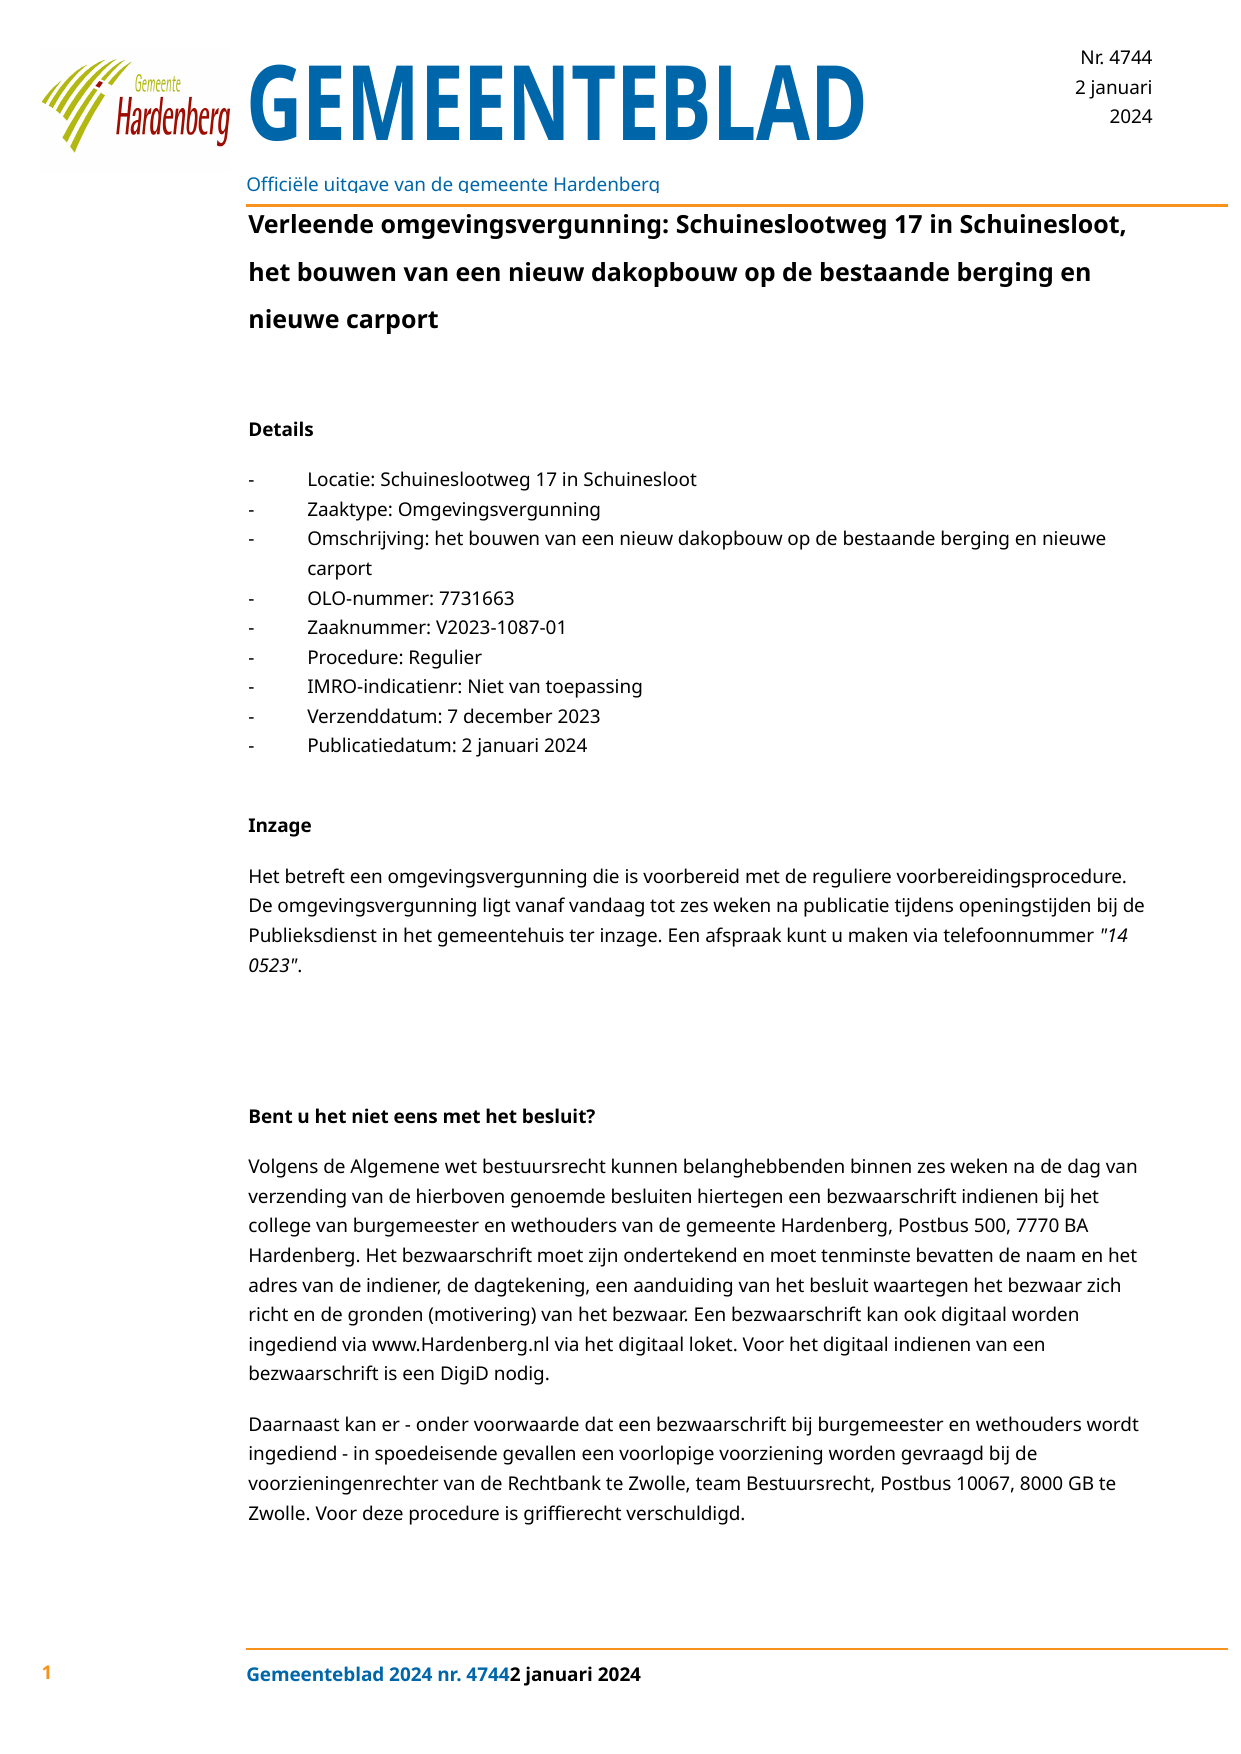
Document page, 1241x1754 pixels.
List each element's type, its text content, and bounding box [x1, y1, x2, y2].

list Locatie: Schuineslootweg 17 in Schuinesloot [248, 466, 1152, 492]
list Publicatiedatum: 2 januari 2024 [248, 733, 1152, 758]
list Procedure: Regulier [248, 644, 1152, 669]
list IMRO-indicatienr: Niet van toepassing [248, 673, 1152, 699]
text Details [248, 416, 1152, 442]
text Daarnaast kan er - onder voorwaarde dat een bezwaarschrift bij burgemeester en wethouders wordt ingediend - in spoedeisende gevallen een voorlopige voorziening worden gevraagd bij de voorzieningenrechter van de Rechtbank te Zwolle, team Bestuursrecht, Postbus 10067, 8000 GB te Zwolle. Voor deze procedure is griffierecht verschuldigd. [248, 1411, 1152, 1525]
list Zaaktype: Omgevingsvergunning [248, 496, 1152, 522]
picture [41, 47, 231, 172]
text Verleende omgevingsvergunning: Schuineslootweg 17 in Schuinesloot, het bouwen van een nieuw dakopbouw op de bestaande berging en nieuwe carport [248, 207, 1152, 336]
text Bent u het niet eens met het besluit? [248, 1103, 1152, 1129]
list Verzenddatum: 7 december 2023 [248, 703, 1152, 729]
text Het betreft een omgevingsvergunning die is voorbereid met de reguliere voorbereidingsprocedure. De omgevingsvergunning ligt vanaf vandaag tot zes weken na publicatie tijdens openingstijden bij de Publieksdienst in het gemeentehuis ter inzage. Een afspraak kunt u maken via telefoonnummer "14 0523". [248, 863, 1152, 977]
text Inzage [248, 813, 1152, 838]
list Omschrijving: het bouwen van een nieuw dakopbouw op de bestaande berging en nieuwe carport [248, 526, 1152, 581]
list Zaaknummer: V2023-1087-01 [248, 614, 1152, 640]
list OLO-nummer: 7731663 [248, 585, 1152, 610]
text Volgens de Algemene wet bestuursrecht kunnen belanghebbenden binnen zes weken na de dag van verzending van de hierboven genoemde besluiten hiertegen een bezwaarschrift indienen bij het college van burgemeester en wethouders van de gemeente Hardenberg, Postbus 500, 7770 BA Hardenberg. Het bezwaarschrift moet zijn ondertekend en moet tenminste bevatten de naam en het adres van de indiener, de dagtekening, een aanduiding van het besluit waartegen het bezwaar zich richt en de gronden (motivering) van het bezwaar. Een bezwaarschrift kan ook digitaal worden ingediend via www.Hardenberg.nl via het digitaal loket. Voor het digitaal indienen van een bezwaarschrift is een DigiD nodig. [248, 1153, 1152, 1386]
